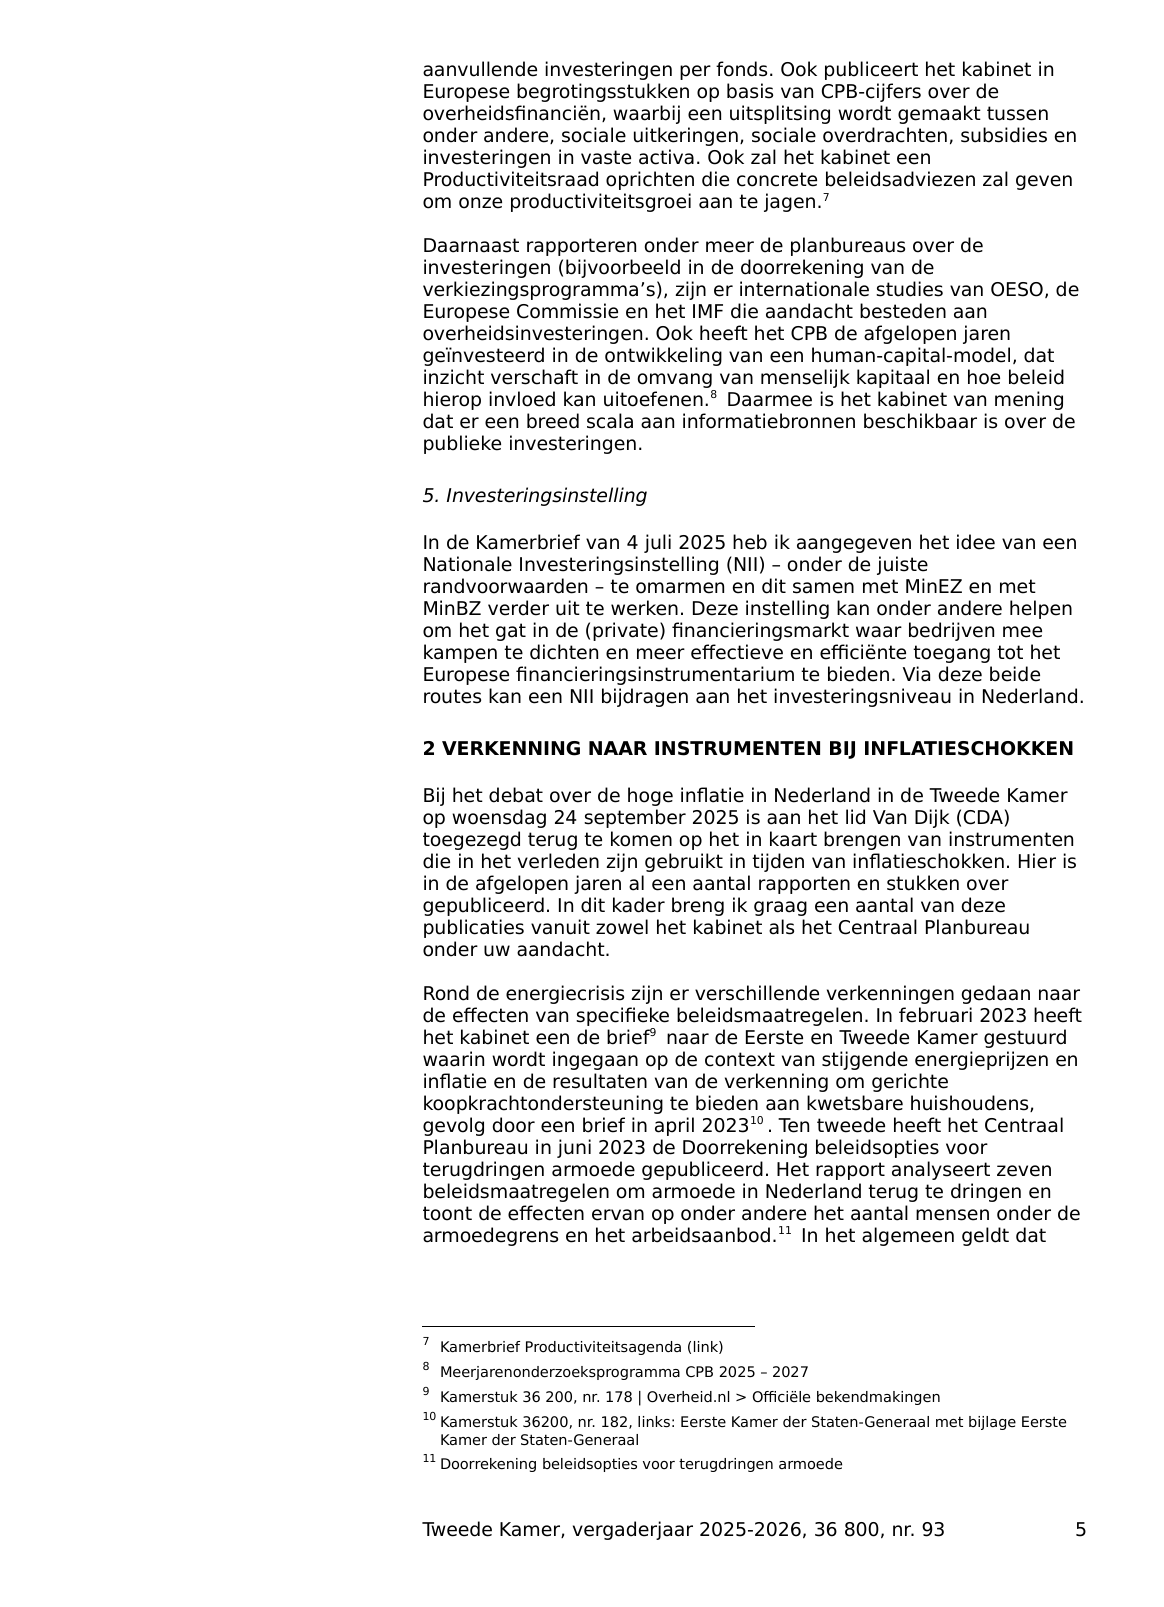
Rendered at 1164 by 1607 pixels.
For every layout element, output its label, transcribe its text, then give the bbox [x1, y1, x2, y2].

text aanvullende investeringen per fonds. Ook publiceert het kabinet in Europese begrotingsstukken op basis van CPB-cijfers over de overheidsfinanciën, waarbij een uitsplitsing wordt gemaakt tussen onder andere, sociale uitkeringen, sociale overdrachten, subsidies en investeringen in vaste activa. Ook zal het kabinet een Productiviteitsraad oprichten die concrete beleidsadviezen zal geven om onze productiviteitsgroei aan te jagen. [422, 59, 1087, 213]
subtitle 2 VERKENNING NAAR INSTRUMENTEN BIJ INFLATIESCHOKKEN [422, 738, 1087, 760]
text Meerjarenonderzoeksprogramma CPB 2025 – 2027 [422, 1360, 1087, 1382]
text Kamerbrief Productiviteitsagenda (link) [422, 1335, 1087, 1357]
text Rond de energiecrisis zijn er verschillende verkenningen gedaan naar de effecten van specifieke beleidsmaatregelen. In februari 2023 heeft het kabinet een de brief naar de Eerste en Tweede Kamer gestuurd waarin wordt ingegaan op de context van stijgende energieprijzen en inflatie en de resultaten van de verkenning om gerichte koopkrachtondersteuning te bieden aan kwetsbare huishoudens, gevolg door een brief in april 2023. Ten tweede heeft het Centraal Planbureau in juni 2023 de Doorrekening beleidsopties voor terugdringen armoede gepubliceerd. Het rapport analyseert zeven beleidsmaatregelen om armoede in Nederland terug te dringen en toont de effecten ervan op onder andere het aantal mensen onder de armoedegrens en het arbeidsaanbod. In het algemeen geldt dat [422, 983, 1087, 1246]
text Bij het debat over de hoge inflatie in Nederland in de Tweede Kamer op woensdag 24 september 2025 is aan het lid Van Dijk (CDA) toegezegd terug te komen op het in kaart brengen van instrumenten die in het verleden zijn gebruikt in tijden van inflatieschokken. Hier is in de afgelopen jaren al een aantal rapporten en stukken over gepubliceerd. In dit kader breng ik graag een aantal van deze publicaties vanuit zowel het kabinet als het Centraal Planbureau onder uw aandacht. [422, 785, 1087, 961]
text Kamerstuk 36 200, nr. 178 | Overheid.nl > Officiële bekendmakingen [422, 1385, 1087, 1407]
text Doorrekening beleidsopties voor terugdringen armoede [422, 1452, 1087, 1474]
text In de Kamerbrief van 4 juli 2025 heb ik aangegeven het idee van een Nationale Investeringsinstelling (NII) – onder de juiste randvoorwaarden – te omarmen en dit samen met MinEZ en met MinBZ verder uit te werken. Deze instelling kan onder andere helpen om het gat in de (private) financieringsmarkt waar bedrijven mee kampen te dichten en meer effectieve en efficiënte toegang tot het Europese financieringsinstrumentarium te bieden. Via deze beide routes kan een NII bijdragen aan het investeringsniveau in Nederland. [422, 532, 1087, 708]
text Daarnaast rapporteren onder meer de planbureaus over de investeringen (bijvoorbeeld in de doorrekening van de verkiezingsprogramma’s), zijn er internationale studies van OESO, de Europese Commissie en het IMF die aandacht besteden aan overheidsinvesteringen. Ook heeft het CPB de afgelopen jaren geïnvesteerd in de ontwikkeling van een human-capital-model, dat inzicht verschaft in de omvang van menselijk kapitaal en hoe beleid hierop invloed kan uitoefenen. Daarmee is het kabinet van mening dat er een breed scala aan informatiebronnen beschikbaar is over de publieke investeringen. [422, 235, 1087, 455]
subtitle 5. Investeringsinstelling [422, 485, 1087, 507]
text Kamerstuk 36200, nr. 182, links: Eerste Kamer der Staten-Generaal met bijlage Eerste Kamer der Staten-Generaal [422, 1410, 1087, 1449]
